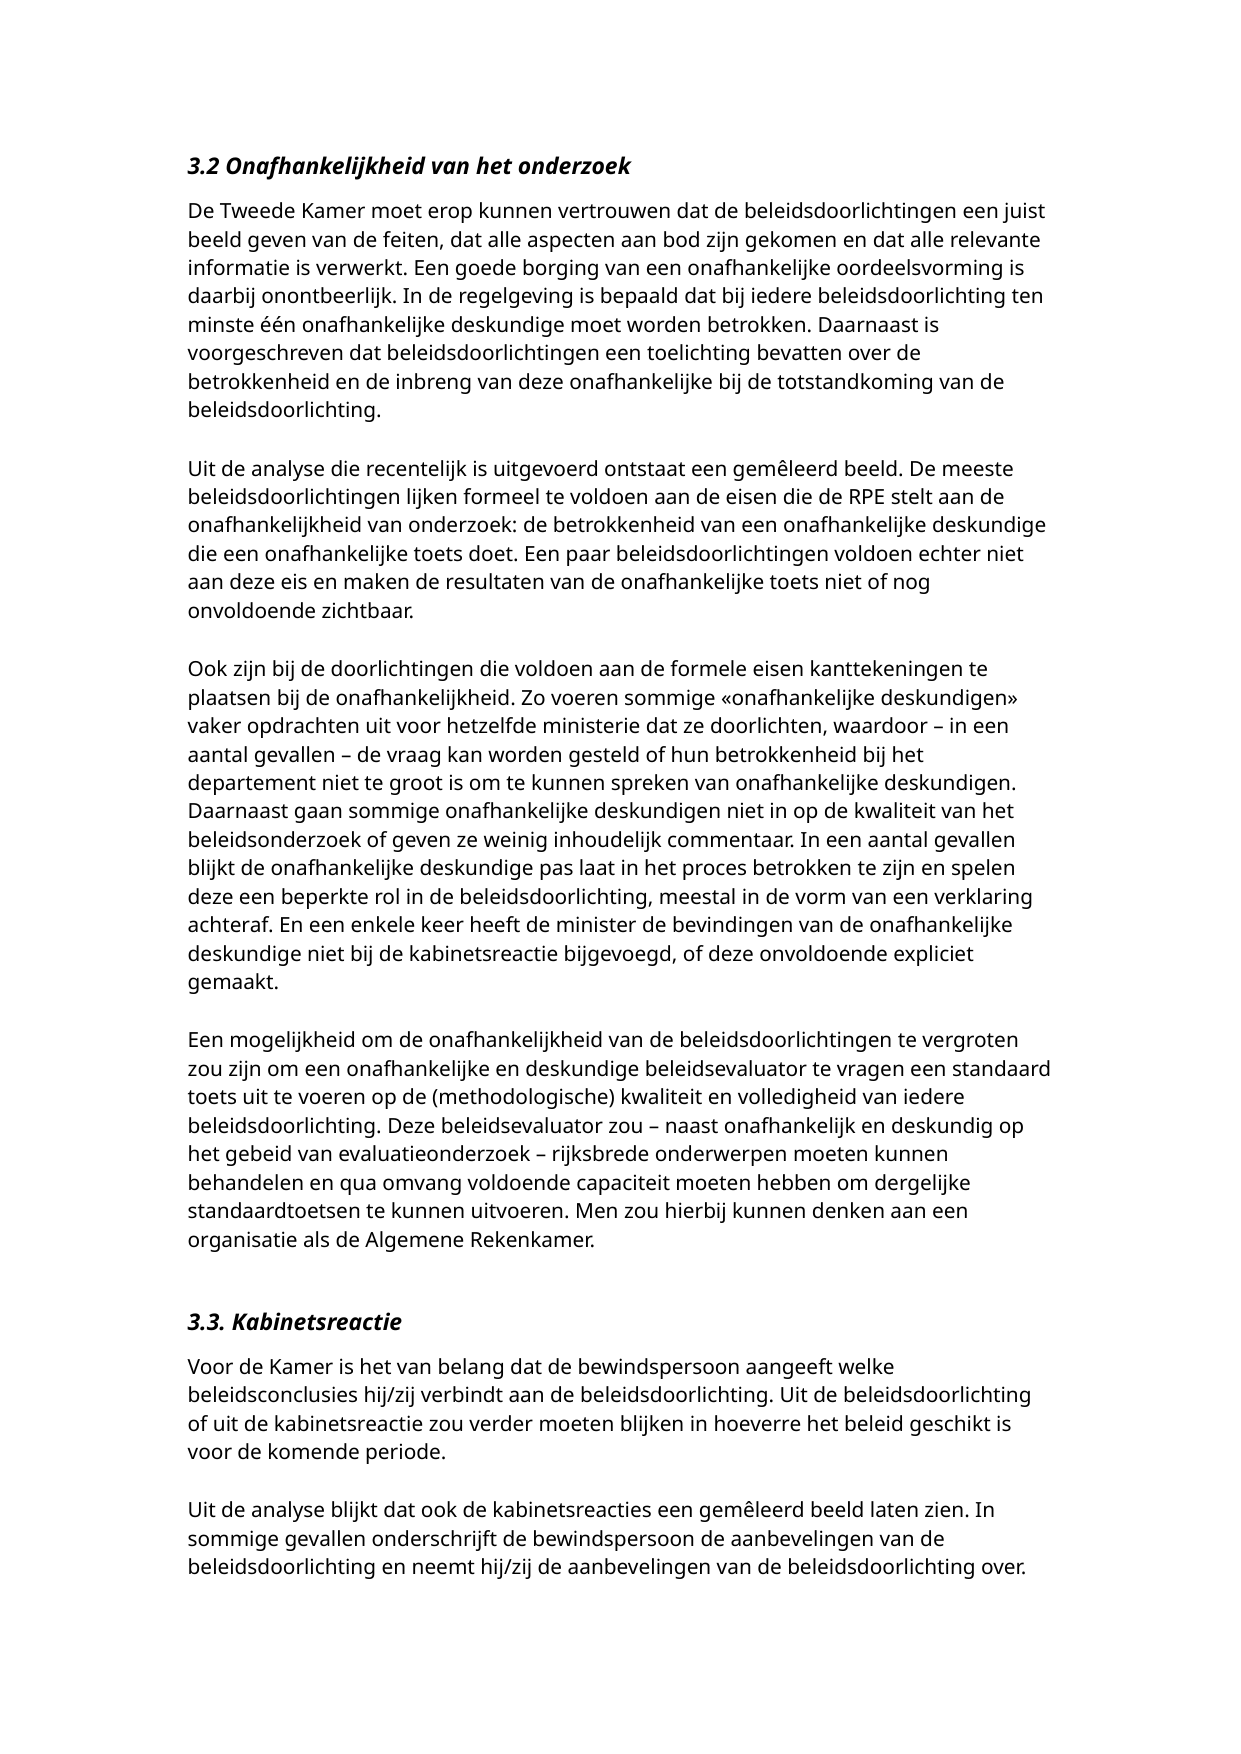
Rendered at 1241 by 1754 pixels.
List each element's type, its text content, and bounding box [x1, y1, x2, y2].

subtitle 3.2 Onafhankelijkheid van het onderzoek [187, 150, 1053, 181]
text Uit de analyse blijkt dat ook de kabinetsreacties een gemêleerd beeld laten zien. In sommige gevallen onderschrijft de bewindspersoon de aanbevelingen van de beleidsdoorlichting en neemt hij/zij de aanbevelingen van de beleidsdoorlichting over. [187, 1496, 1053, 1581]
text Een mogelijkheid om de onafhankelijkheid van de beleidsdoorlichtingen te vergroten zou zijn om een onafhankelijke en deskundige beleidsevaluator te vragen een standaard toets uit te voeren op de (methodologische) kwaliteit en volledigheid van iedere beleidsdoorlichting. Deze beleidsevaluator zou – naast onafhankelijk en deskundig op het gebeid van evaluatieonderzoek – rijksbrede onderwerpen moeten kunnen behandelen en qua omvang voldoende capaciteit moeten hebben om dergelijke standaardtoetsen te kunnen uitvoeren. Men zou hierbij kunnen denken aan een organisatie als de Algemene Rekenkamer. [187, 1026, 1053, 1253]
text Uit de analyse die recentelijk is uitgevoerd ontstaat een gemêleerd beeld. De meeste beleidsdoorlichtingen lijken formeel te voldoen aan de eisen die de RPE stelt aan de onafhankelijkheid van onderzoek: de betrokkenheid van een onafhankelijke deskundige die een onafhankelijke toets doet. Een paar beleidsdoorlichtingen voldoen echter niet aan deze eis en maken de resultaten van de onafhankelijke toets niet of nog onvoldoende zichtbaar. [187, 454, 1053, 624]
text De Tweede Kamer moet erop kunnen vertrouwen dat de beleidsdoorlichtingen een juist beeld geven van de feiten, dat alle aspecten aan bod zijn gekomen en dat alle relevante informatie is verwerkt. Een goede borging van een onafhankelijke oordeelsvorming is daarbij onontbeerlijk. In de regelgeving is bepaald dat bij iedere beleidsdoorlichting ten minste één onafhankelijke deskundige moet worden betrokken. Daarnaast is voorgeschreven dat beleidsdoorlichtingen een toelichting bevatten over de betrokkenheid en de inbreng van deze onafhankelijke bij de totstandkoming van de beleidsdoorlichting. [187, 196, 1053, 424]
subtitle 3.3. Kabinetsreactie [187, 1306, 1053, 1337]
text Voor de Kamer is het van belang dat de bewindspersoon aangeeft welke beleidsconclusies hij/zij verbindt aan de beleidsdoorlichting. Uit de beleidsdoorlichting of uit de kabinetsreactie zou verder moeten blijken in hoeverre het beleid geschikt is voor de komende periode. [187, 1352, 1053, 1466]
text Ook zijn bij de doorlichtingen die voldoen aan de formele eisen kanttekeningen te plaatsen bij de onafhankelijkheid. Zo voeren sommige «onafhankelijke deskundigen» vaker opdrachten uit voor hetzelfde ministerie dat ze doorlichten, waardoor – in een aantal gevallen – de vraag kan worden gesteld of hun betrokkenheid bij het departement niet te groot is om te kunnen spreken van onafhankelijke deskundigen. Daarnaast gaan sommige onafhankelijke deskundigen niet in op de kwaliteit van het beleidsonderzoek of geven ze weinig inhoudelijk commentaar. In een aantal gevallen blijkt de onafhankelijke deskundige pas laat in het proces betrokken te zijn en spelen deze een beperkte rol in de beleidsdoorlichting, meestal in de vorm van een verklaring achteraf. En een enkele keer heeft de minister de bevindingen van de onafhankelijke deskundige niet bij de kabinetsreactie bijgevoegd, of deze onvoldoende expliciet gemaakt. [187, 654, 1053, 996]
